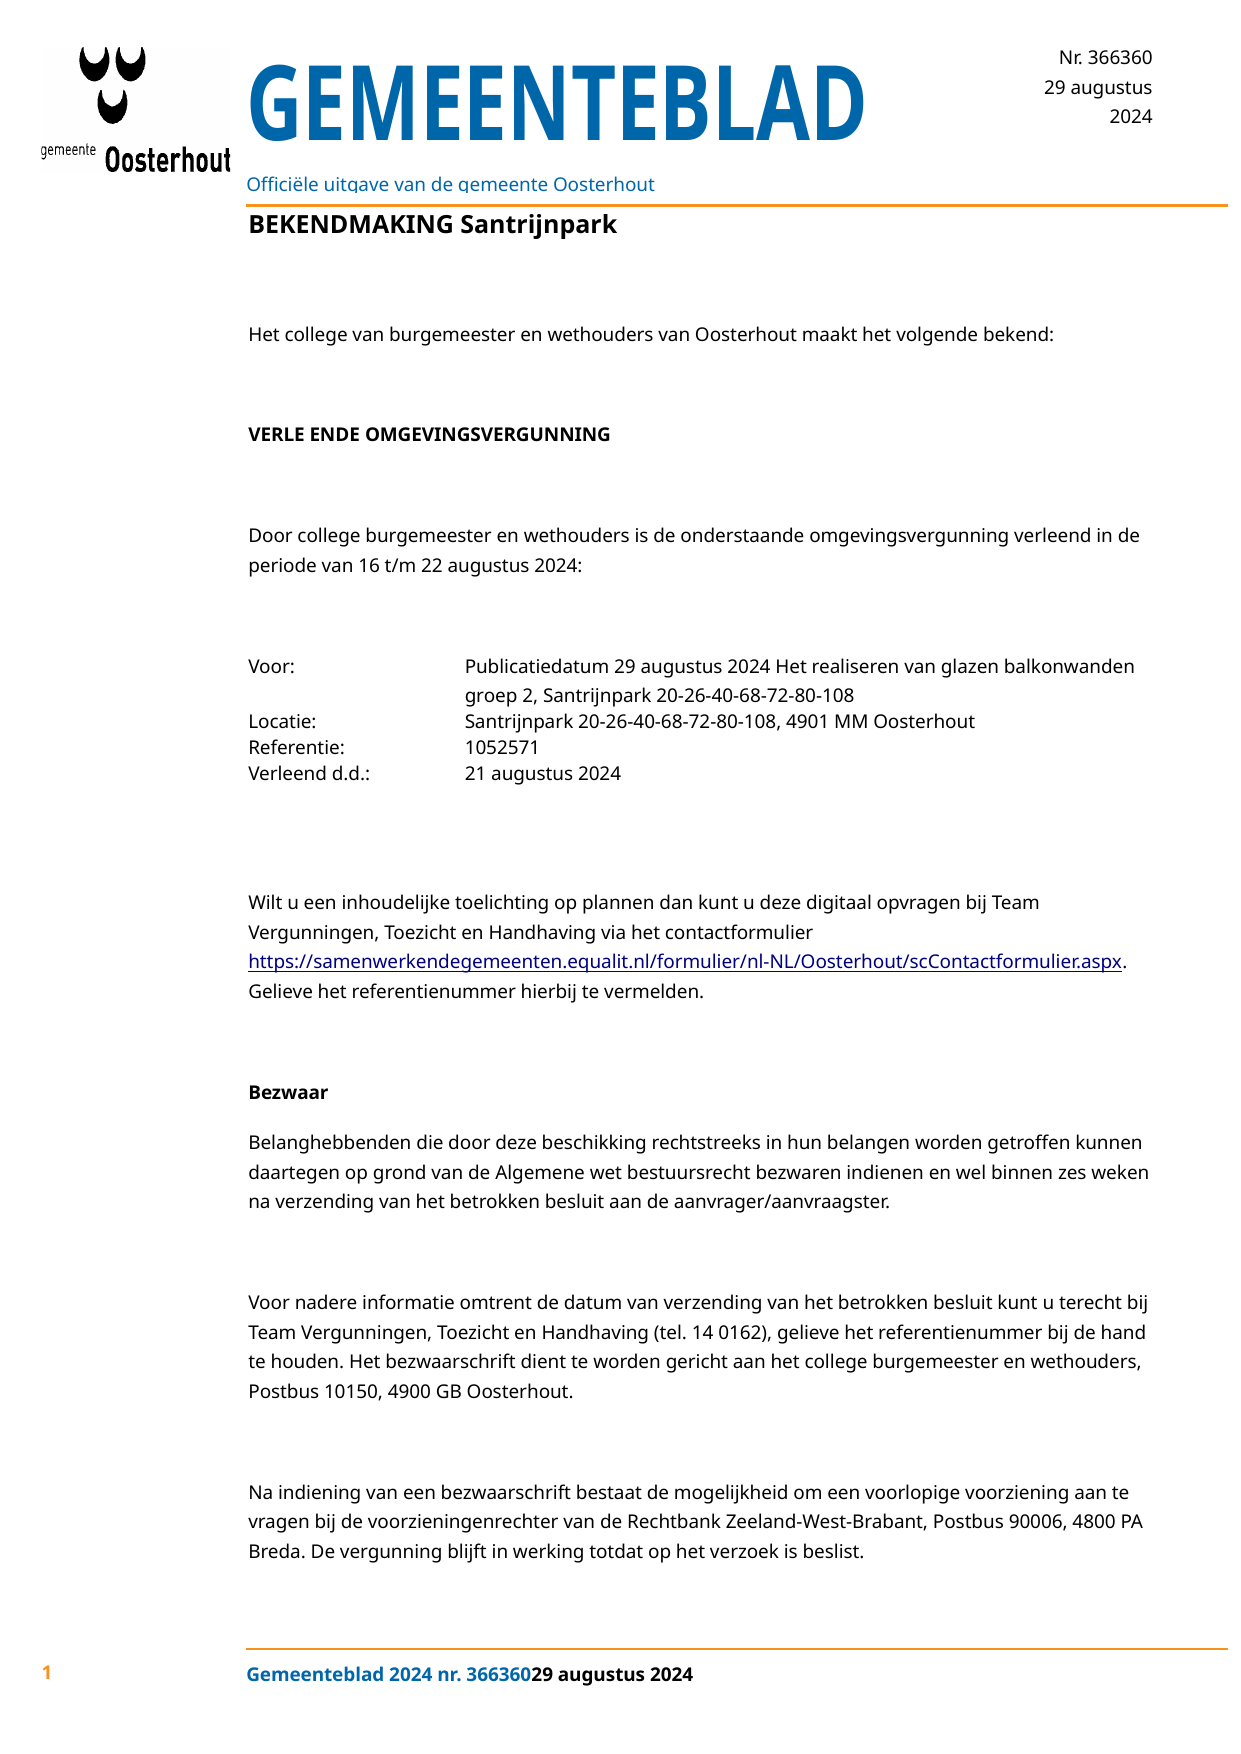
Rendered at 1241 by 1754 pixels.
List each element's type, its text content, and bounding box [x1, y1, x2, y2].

text VERLE ENDE OMGEVINGSVERGUNNING [248, 422, 1152, 447]
table_cell Referentie: [248, 734, 464, 760]
text Bezwaar [248, 1079, 1152, 1105]
text Door college burgemeester en wethouders is de onderstaande omgevingsvergunning verleend in de periode van 16 t/m 22 augustus 2024: [248, 522, 1152, 578]
table_cell 21 augustus 2024 [465, 760, 1152, 785]
table_cell 1052571 [465, 734, 1152, 760]
text BEKENDMAKING Santrijnpark [248, 207, 1152, 241]
text Belanghebbenden die door deze beschikking rechtstreeks in hun belangen worden getroffen kunnen daartegen op grond van de Algemene wet bestuursrecht bezwaren indienen en wel binnen zes weken na verzending van het betrokken besluit aan de aanvrager/aanvraagster. [248, 1129, 1152, 1214]
table_cell Santrijnpark 20-26-40-68-72-80-108, 4901 MM Oosterhout [465, 708, 1152, 734]
text Het college van burgemeester en wethouders van Oosterhout maakt het volgende bekend: [248, 321, 1152, 346]
picture [41, 47, 231, 172]
table_cell Verleend d.d.: [248, 760, 464, 785]
text Voor nadere informatie omtrent de datum van verzending van het betrokken besluit kunt u terecht bij Team Vergunningen, Toezicht en Handhaving (tel. 14 0162), gelieve het referentienummer bij de hand te houden. Het bezwaarschrift dient te worden gericht aan het college burgemeester en wethouders, Postbus 10150, 4900 GB Oosterhout. [248, 1289, 1152, 1404]
text Na indiening van een bezwaarschrift bestaat de mogelijkheid om een voorlopige voorziening aan te vragen bij de voorzieningenrechter van de Rechtbank Zeeland-West-Brabant, Postbus 90006, 4800 PA Breda. De vergunning blijft in werking totdat op het verzoek is beslist. [248, 1479, 1152, 1564]
table_header Publicatiedatum 29 augustus 2024 Het realiseren van glazen balkonwanden groep 2, Santrijnpark 20-26-40-68-72-80-108 [465, 653, 1152, 708]
table_header Voor: [248, 653, 464, 708]
text Wilt u een inhoudelijke toelichting op plannen dan kunt u deze digitaal opvragen bij Team Vergunningen, Toezicht en Handhaving via het contactformulier https://samenwerkendegemeenten.equalit.nl/formulier/nl-NL/Oosterhout/scContactformulier.aspx. Gelieve het referentienummer hierbij te vermelden. [248, 889, 1152, 1004]
table_cell Locatie: [248, 708, 464, 734]
